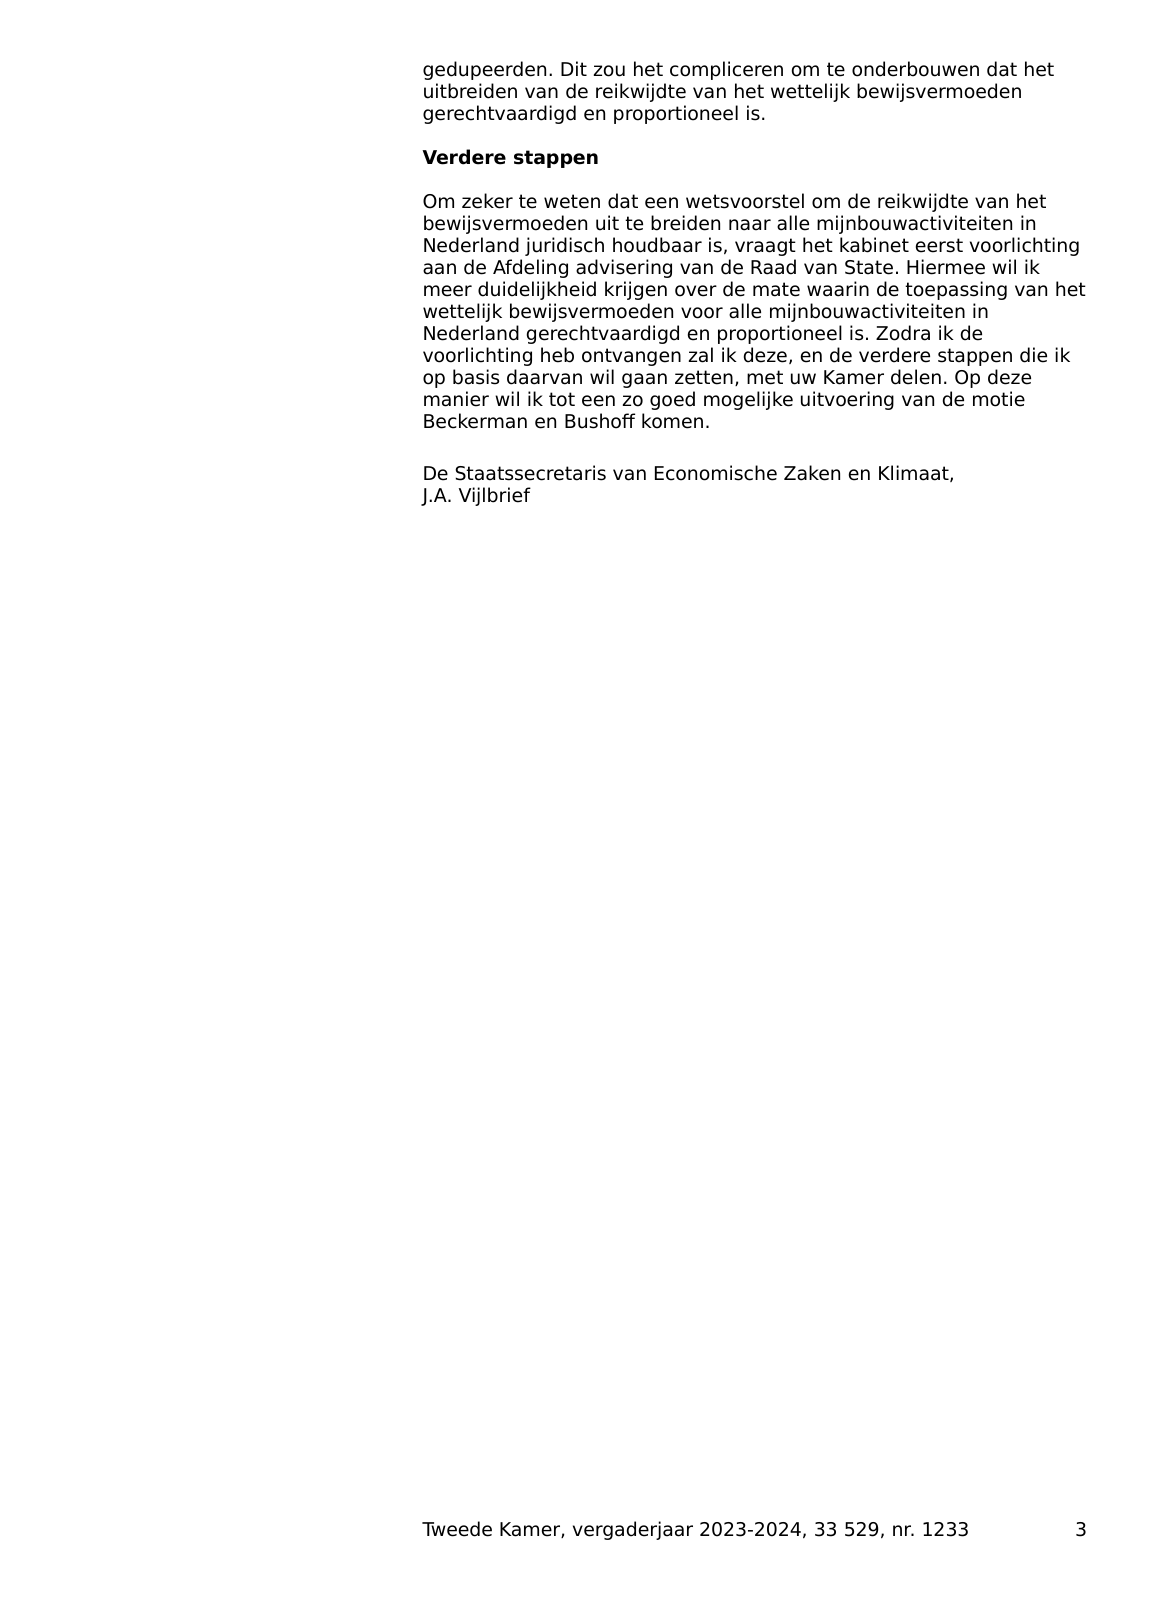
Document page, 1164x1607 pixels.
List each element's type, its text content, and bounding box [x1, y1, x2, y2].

subtitle Verdere stappen [422, 147, 1087, 169]
text gedupeerden. Dit zou het compliceren om te onderbouwen dat het uitbreiden van de reikwijdte van het wettelijk bewijsvermoeden gerechtvaardigd en proportioneel is. [422, 59, 1087, 125]
text Om zeker te weten dat een wetsvoorstel om de reikwijdte van het bewijsvermoeden uit te breiden naar alle mijnbouwactiviteiten in Nederland juridisch houdbaar is, vraagt het kabinet eerst voorlichting aan de Afdeling advisering van de Raad van State. Hiermee wil ik meer duidelijkheid krijgen over de mate waarin de toepassing van het wettelijk bewijsvermoeden voor alle mijnbouwactiviteiten in Nederland gerechtvaardigd en proportioneel is. Zodra ik de voorlichting heb ontvangen zal ik deze, en de verdere stappen die ik op basis daarvan wil gaan zetten, met uw Kamer delen. Op deze manier wil ik tot een zo goed mogelijke uitvoering van de motie Beckerman en Bushoff komen. [422, 191, 1087, 433]
text De Staatssecretaris van Economische Zaken en Klimaat, J.A. Vijlbrief [422, 463, 1087, 507]
